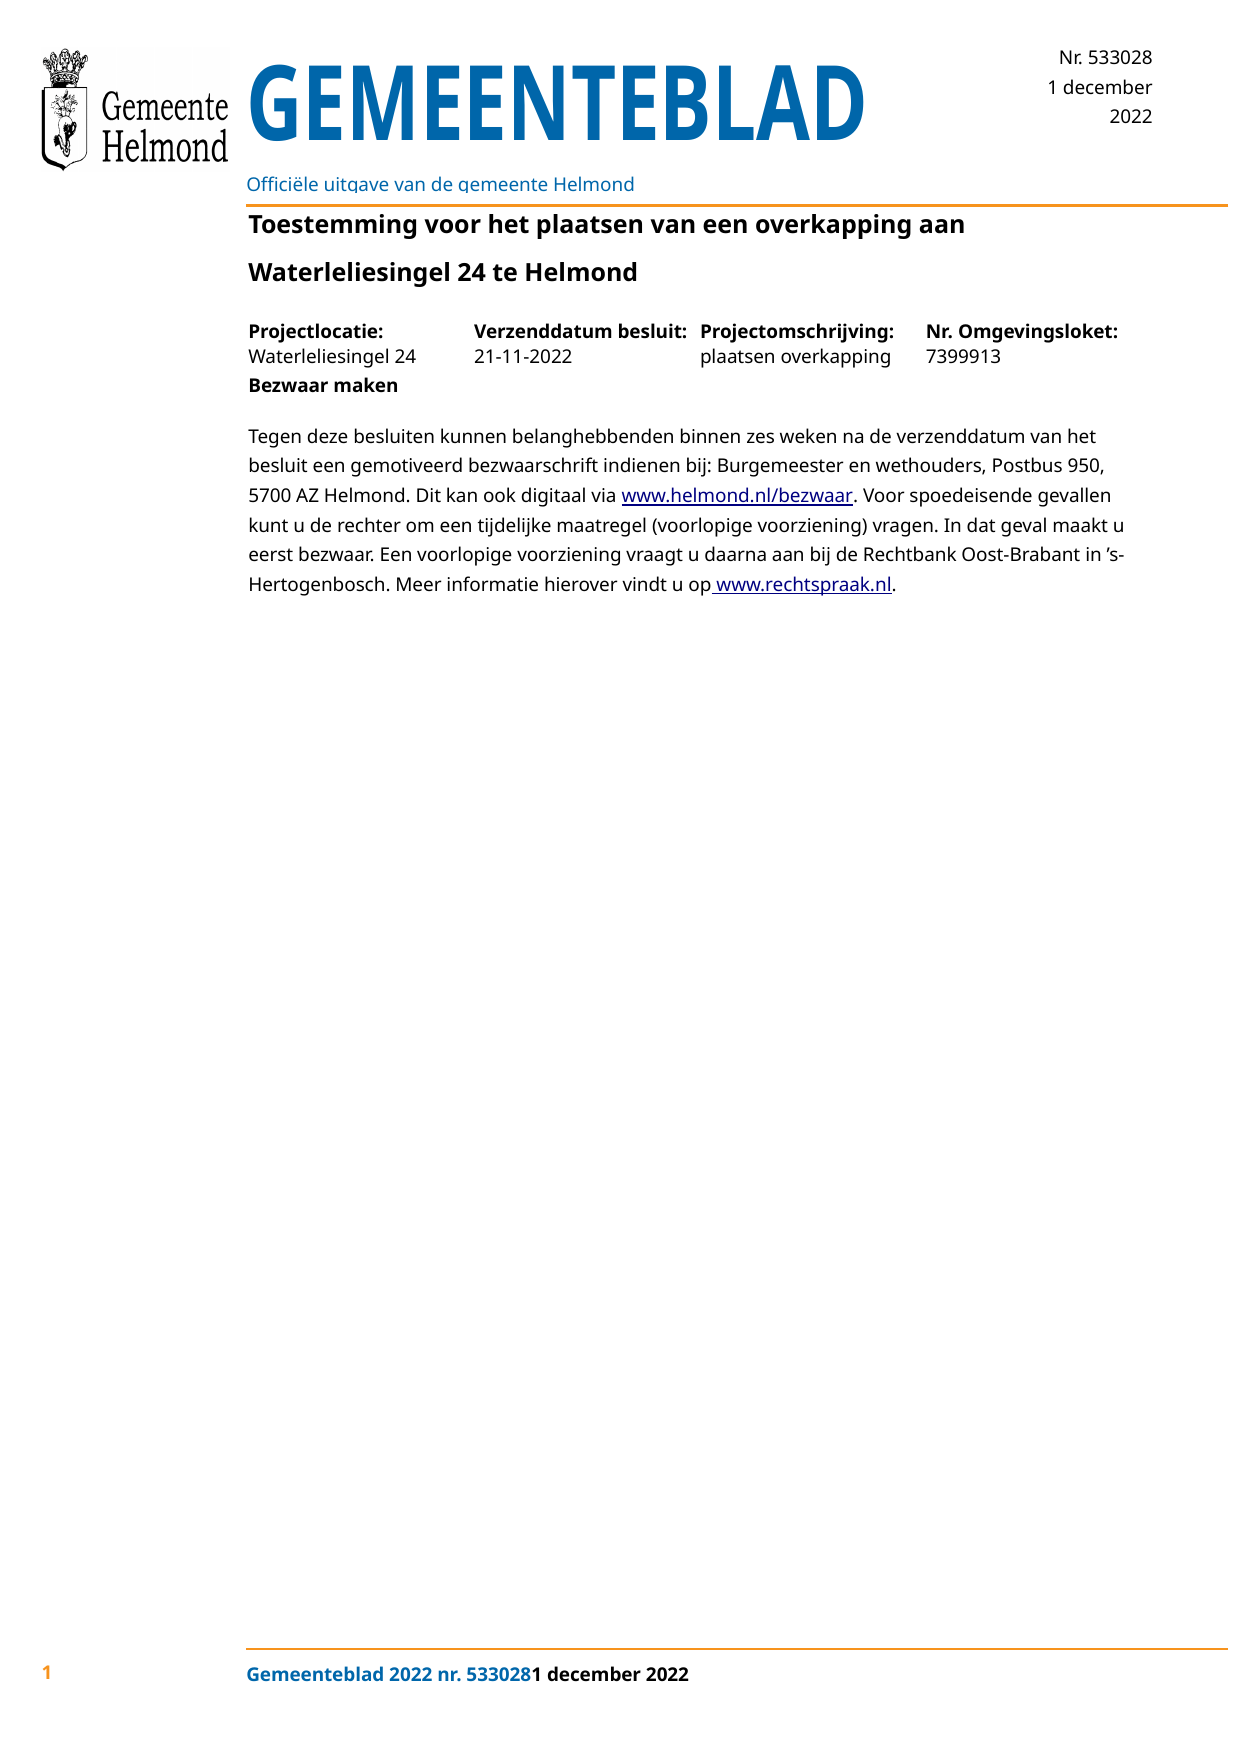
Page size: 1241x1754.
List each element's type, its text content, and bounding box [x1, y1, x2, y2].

table_cell 7399913 [926, 344, 1152, 369]
table_header Nr. Omgevingsloket: [926, 318, 1152, 344]
table_cell plaatsen overkapping [700, 344, 926, 369]
text Tegen deze besluiten kunnen belanghebbenden binnen zes weken na de verzenddatum van het besluit een gemotiveerd bezwaarschrift indienen bij: Burgemeester en wethouders, Postbus 950, 5700 AZ Helmond. Dit kan ook digitaal via www.helmond.nl/bezwaar. Voor spoedeisende gevallen kunt u de rechter om een tijdelijke maatregel (voorlopige voorziening) vragen. In dat geval maakt u eerst bezwaar. Een voorlopige voorziening vraagt u daarna aan bij de Rechtbank Oost-Brabant in ’s-Hertogenbosch. Meer informatie hierover vindt u op www.rechtspraak.nl. [248, 423, 1152, 597]
table_cell Waterleliesingel 24 [248, 344, 474, 369]
table_header Verzenddatum besluit: [474, 318, 700, 344]
picture [41, 47, 231, 172]
text Toestemming voor het plaatsen van een overkapping aan Waterleliesingel 24 te Helmond [248, 207, 1152, 288]
text Bezwaar maken [248, 373, 1152, 398]
table_cell 21-11-2022 [474, 344, 700, 369]
table_header Projectlocatie: [248, 318, 474, 344]
table_header Projectomschrijving: [700, 318, 926, 344]
